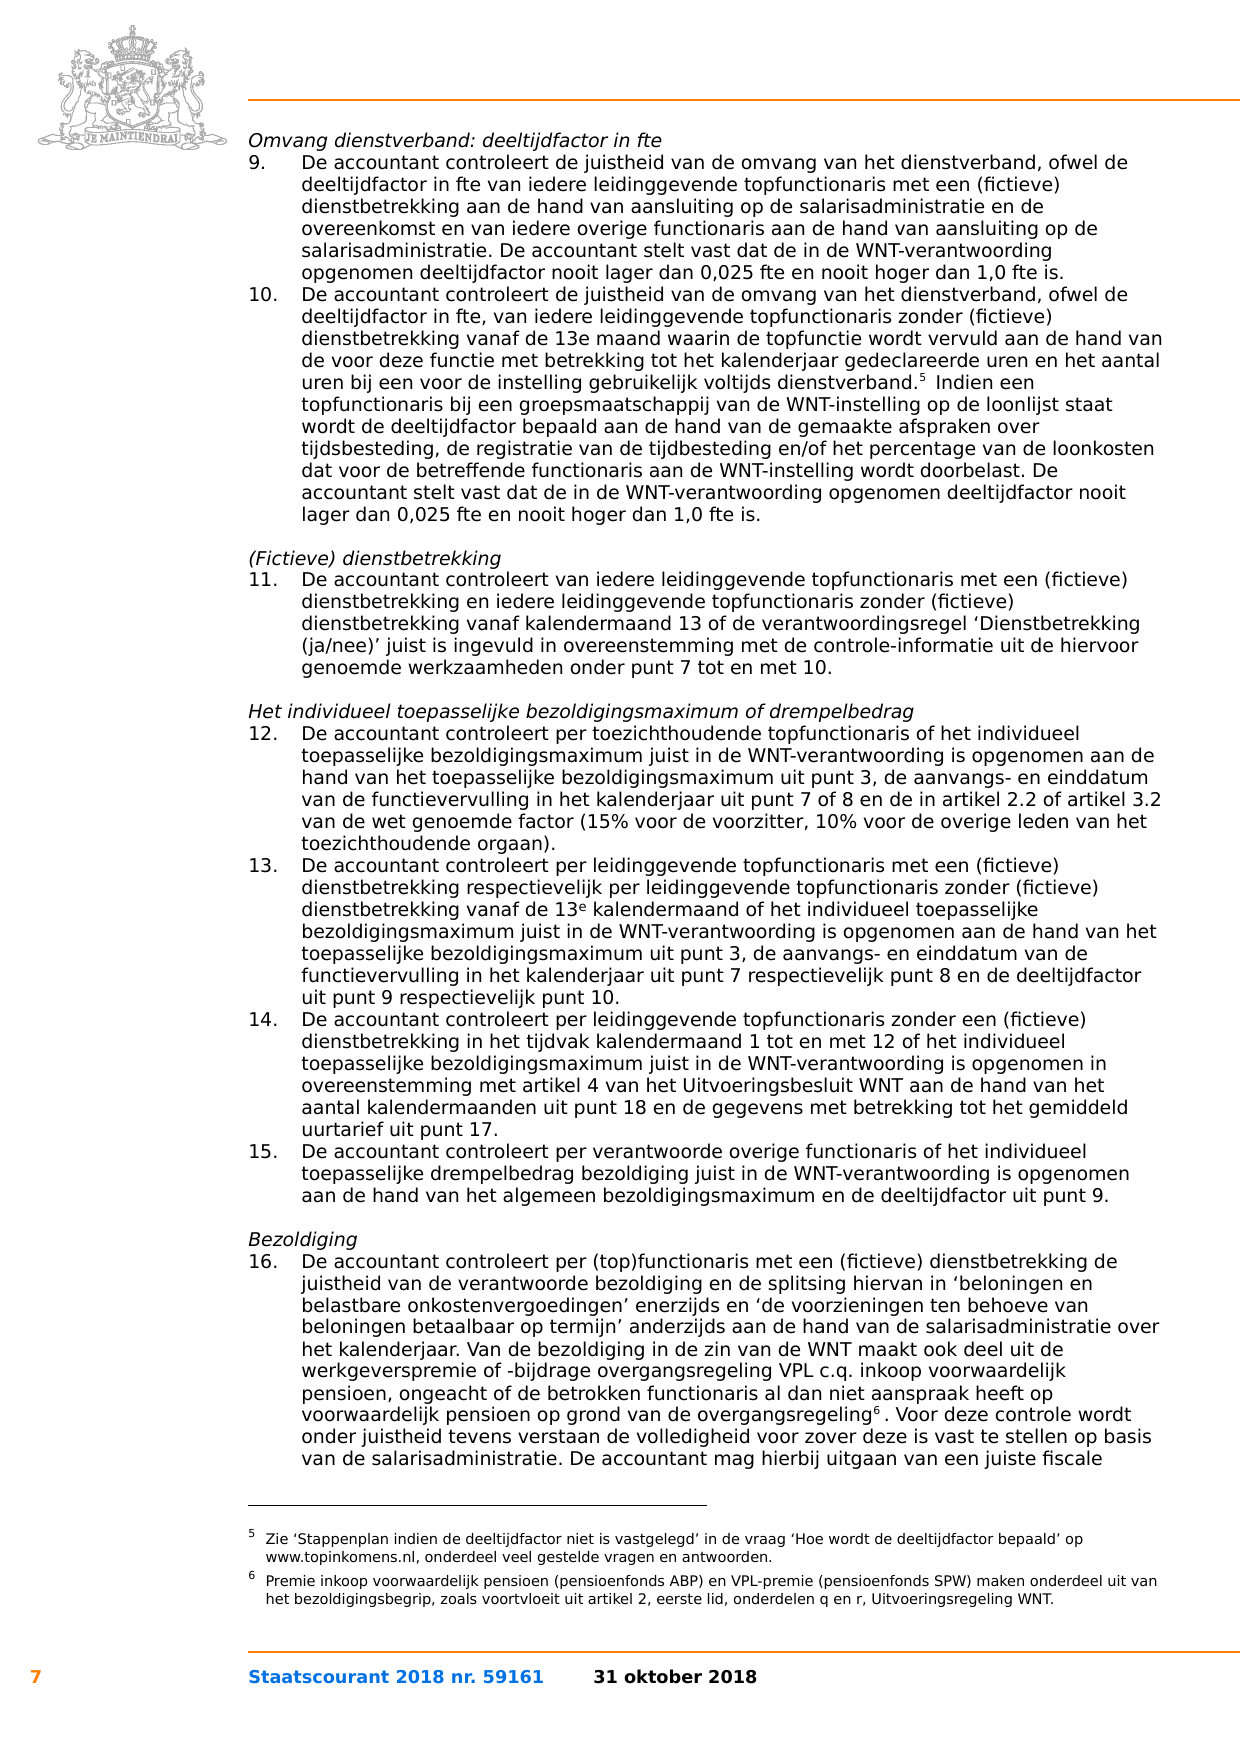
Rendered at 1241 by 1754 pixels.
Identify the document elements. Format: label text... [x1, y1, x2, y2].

text 15. De accountant controleert per verantwoorde overige functionaris of het individueel toepasselijke drempelbedrag bezoldiging juist in de WNT-verantwoording is opgenomen aan de hand van het algemeen bezoldigingsmaximum en de deeltijdfactor uit punt 9. [248, 1141, 1163, 1207]
subtitle Het individueel toepasselijke bezoldigingsmaximum of drempelbedrag [248, 701, 1163, 723]
picture [38, 25, 227, 150]
text 11. De accountant controleert van iedere leidinggevende topfunctionaris met een (fictieve) dienstbetrekking en iedere leidinggevende topfunctionaris zonder (fictieve) dienstbetrekking vanaf kalendermaand 13 of de verantwoordingsregel ‘Dienstbetrekking (ja/nee)’ juist is ingevuld in overeenstemming met de controle-informatie uit de hiervoor genoemde werkzaamheden onder punt 7 tot en met 10. [248, 569, 1163, 679]
text Premie inkoop voorwaardelijk pensioen (pensioenfonds ABP) en VPL-premie (pensioenfonds SPW) maken onderdeel uit van het bezoldigingsbegrip, zoals voortvloeit uit artikel 2, eerste lid, onderdelen q en r, Uitvoeringsregeling WNT. [248, 1569, 1163, 1608]
text 9. De accountant controleert de juistheid van de omvang van het dienstverband, ofwel de deeltijdfactor in fte van iedere leidinggevende topfunctionaris met een (fictieve) dienstbetrekking aan de hand van aansluiting op de salarisadministratie en de overeenkomst en van iedere overige functionaris aan de hand van aansluiting op de salarisadministratie. De accountant stelt vast dat de in de WNT-verantwoording opgenomen deeltijdfactor nooit lager dan 0,025 fte en nooit hoger dan 1,0 fte is. [248, 152, 1163, 284]
text Zie ‘Stappenplan indien de deeltijdfactor niet is vastgelegd’ in de vraag ‘Hoe wordt de deeltijdfactor bepaald’ op www.topinkomens.nl, onderdeel veel gestelde vragen en antwoorden. [248, 1527, 1163, 1566]
text 10. De accountant controleert de juistheid van de omvang van het dienstverband, ofwel de deeltijdfactor in fte, van iedere leidinggevende topfunctionaris zonder (fictieve) dienstbetrekking vanaf de 13e maand waarin de topfunctie wordt vervuld aan de hand van de voor deze functie met betrekking tot het kalenderjaar gedeclareerde uren en het aantal uren bij een voor de instelling gebruikelijk voltijds dienstverband. Indien een topfunctionaris bij een groepsmaatschappij van de WNT-instelling op de loonlijst staat wordt de deeltijdfactor bepaald aan de hand van de gemaakte afspraken over tijdsbesteding, de registratie van de tijdbesteding en/of het percentage van de loonkosten dat voor de betreffende functionaris aan de WNT-instelling wordt doorbelast. De accountant stelt vast dat de in de WNT-verantwoording opgenomen deeltijdfactor nooit lager dan 0,025 fte en nooit hoger dan 1,0 fte is. [248, 284, 1163, 526]
subtitle Bezoldiging [248, 1228, 1163, 1251]
subtitle (Fictieve) dienstbetrekking [248, 547, 1163, 569]
text 14. De accountant controleert per leidinggevende topfunctionaris zonder een (fictieve) dienstbetrekking in het tijdvak kalendermaand 1 tot en met 12 of het individueel toepasselijke bezoldigingsmaximum juist in de WNT-verantwoording is opgenomen in overeenstemming met artikel 4 van het Uitvoeringsbesluit WNT aan de hand van het aantal kalendermaanden uit punt 18 en de gegevens met betrekking tot het gemiddeld uurtarief uit punt 17. [248, 1009, 1163, 1141]
text 16. De accountant controleert per (top)functionaris met een (fictieve) dienstbetrekking de juistheid van de verantwoorde bezoldiging en de splitsing hiervan in ‘beloningen en belastbare onkostenvergoedingen’ enerzijds en ‘de voorzieningen ten behoeve van beloningen betaalbaar op termijn’ anderzijds aan de hand van de salarisadministratie over het kalenderjaar. Van de bezoldiging in de zin van de WNT maakt ook deel uit de werkgeverspremie of -bijdrage overgangsregeling VPL c.q. inkoop voorwaardelijk pensioen, ongeacht of de betrokken functionaris al dan niet aanspraak heeft op voorwaardelijk pensioen op grond van de overgangsregeling. Voor deze controle wordt onder juistheid tevens verstaan de volledigheid voor zover deze is vast te stellen op basis van de salarisadministratie. De accountant mag hierbij uitgaan van een juiste fiscale [248, 1251, 1163, 1470]
subtitle Omvang dienstverband: deeltijdfactor in fte [248, 130, 1163, 152]
text 13. De accountant controleert per leidinggevende topfunctionaris met een (fictieve) dienstbetrekking respectievelijk per leidinggevende topfunctionaris zonder (fictieve) dienstbetrekking vanaf de 13e kalendermaand of het individueel toepasselijke bezoldigingsmaximum juist in de WNT-verantwoording is opgenomen aan de hand van het toepasselijke bezoldigingsmaximum uit punt 3, de aanvangs- en einddatum van de functievervulling in het kalenderjaar uit punt 7 respectievelijk punt 8 en de deeltijdfactor uit punt 9 respectievelijk punt 10. [248, 855, 1163, 1009]
text 12. De accountant controleert per toezichthoudende topfunctionaris of het individueel toepasselijke bezoldigingsmaximum juist in de WNT-verantwoording is opgenomen aan de hand van het toepasselijke bezoldigingsmaximum uit punt 3, de aanvangs- en einddatum van de functievervulling in het kalenderjaar uit punt 7 of 8 en de in artikel 2.2 of artikel 3.2 van de wet genoemde factor (15% voor de voorzitter, 10% voor de overige leden van het toezichthoudende orgaan). [248, 723, 1163, 855]
